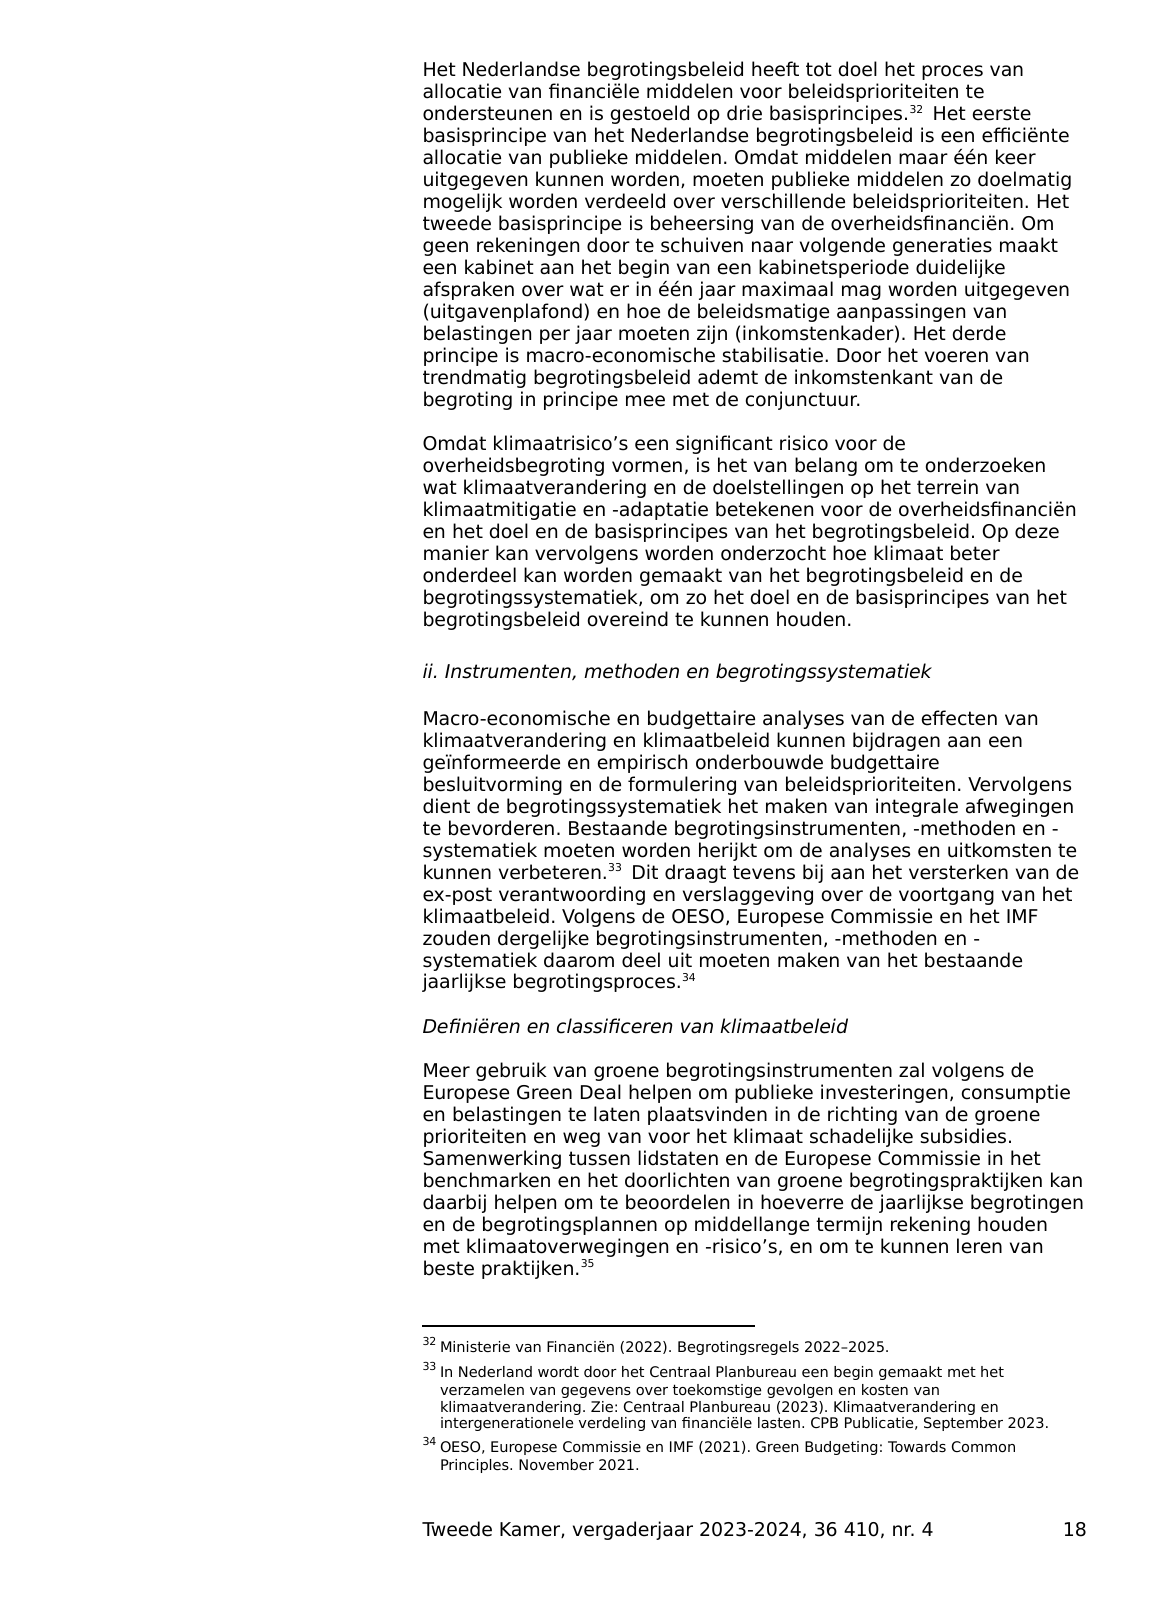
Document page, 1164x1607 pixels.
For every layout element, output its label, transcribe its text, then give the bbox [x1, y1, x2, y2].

text In Nederland wordt door het Centraal Planbureau een begin gemaakt met het verzamelen van gegevens over toekomstige gevolgen en kosten van klimaatverandering. Zie: Centraal Planbureau (2023). Klimaatverandering en intergenerationele verdeling van financiële lasten. CPB Publicatie, September 2023. [422, 1360, 1087, 1432]
text Macro-economische en budgettaire analyses van de effecten van klimaatverandering en klimaatbeleid kunnen bijdragen aan een geïnformeerde en empirisch onderbouwde budgettaire besluitvorming en de formulering van beleidsprioriteiten. Vervolgens dient de begrotingssystematiek het maken van integrale afwegingen te bevorderen. Bestaande begrotingsinstrumenten, -methoden en -systematiek moeten worden herijkt om de analyses en uitkomsten te kunnen verbeteren. Dit draagt tevens bij aan het versterken van de ex-post verantwoording en verslaggeving over de voortgang van het klimaatbeleid. Volgens de OESO, Europese Commissie en het IMF zouden dergelijke begrotingsinstrumenten, -methoden en -systematiek daarom deel uit moeten maken van het bestaande jaarlijkse begrotingsproces. [422, 708, 1087, 993]
text Ministerie van Financiën (2022). Begrotingsregels 2022–2025. [422, 1335, 1087, 1357]
text Omdat klimaatrisico’s een significant risico voor de overheidsbegroting vormen, is het van belang om te onderzoeken wat klimaatverandering en de doelstellingen op het terrein van klimaatmitigatie en -adaptatie betekenen voor de overheidsfinanciën en het doel en de basisprincipes van het begrotingsbeleid. Op deze manier kan vervolgens worden onderzocht hoe klimaat beter onderdeel kan worden gemaakt van het begrotingsbeleid en de begrotingssystematiek, om zo het doel en de basisprincipes van het begrotingsbeleid overeind te kunnen houden. [422, 433, 1087, 631]
subtitle Definiëren en classificeren van klimaatbeleid [422, 1016, 1087, 1038]
text OESO, Europese Commissie en IMF (2021). Green Budgeting: Towards Common Principles. November 2021. [422, 1435, 1087, 1474]
text Het Nederlandse begrotingsbeleid heeft tot doel het proces van allocatie van financiële middelen voor beleidsprioriteiten te ondersteunen en is gestoeld op drie basisprincipes. Het eerste basisprincipe van het Nederlandse begrotingsbeleid is een efficiënte allocatie van publieke middelen. Omdat middelen maar één keer uitgegeven kunnen worden, moeten publieke middelen zo doelmatig mogelijk worden verdeeld over verschillende beleidsprioriteiten. Het tweede basisprincipe is beheersing van de overheidsfinanciën. Om geen rekeningen door te schuiven naar volgende generaties maakt een kabinet aan het begin van een kabinetsperiode duidelijke afspraken over wat er in één jaar maximaal mag worden uitgegeven (uitgavenplafond) en hoe de beleidsmatige aanpassingen van belastingen per jaar moeten zijn (inkomstenkader). Het derde principe is macro-economische stabilisatie. Door het voeren van trendmatig begrotingsbeleid ademt de inkomstenkant van de begroting in principe mee met de conjunctuur. [422, 59, 1087, 411]
subtitle ii. Instrumenten, methoden en begrotingssystematiek [422, 661, 1087, 683]
text Meer gebruik van groene begrotingsinstrumenten zal volgens de Europese Green Deal helpen om publieke investeringen, consumptie en belastingen te laten plaatsvinden in de richting van de groene prioriteiten en weg van voor het klimaat schadelijke subsidies. Samenwerking tussen lidstaten en de Europese Commissie in het benchmarken en het doorlichten van groene begrotingspraktijken kan daarbij helpen om te beoordelen in hoeverre de jaarlijkse begrotingen en de begrotingsplannen op middellange termijn rekening houden met klimaatoverwegingen en -risico’s, en om te kunnen leren van beste praktijken. [422, 1060, 1087, 1279]
